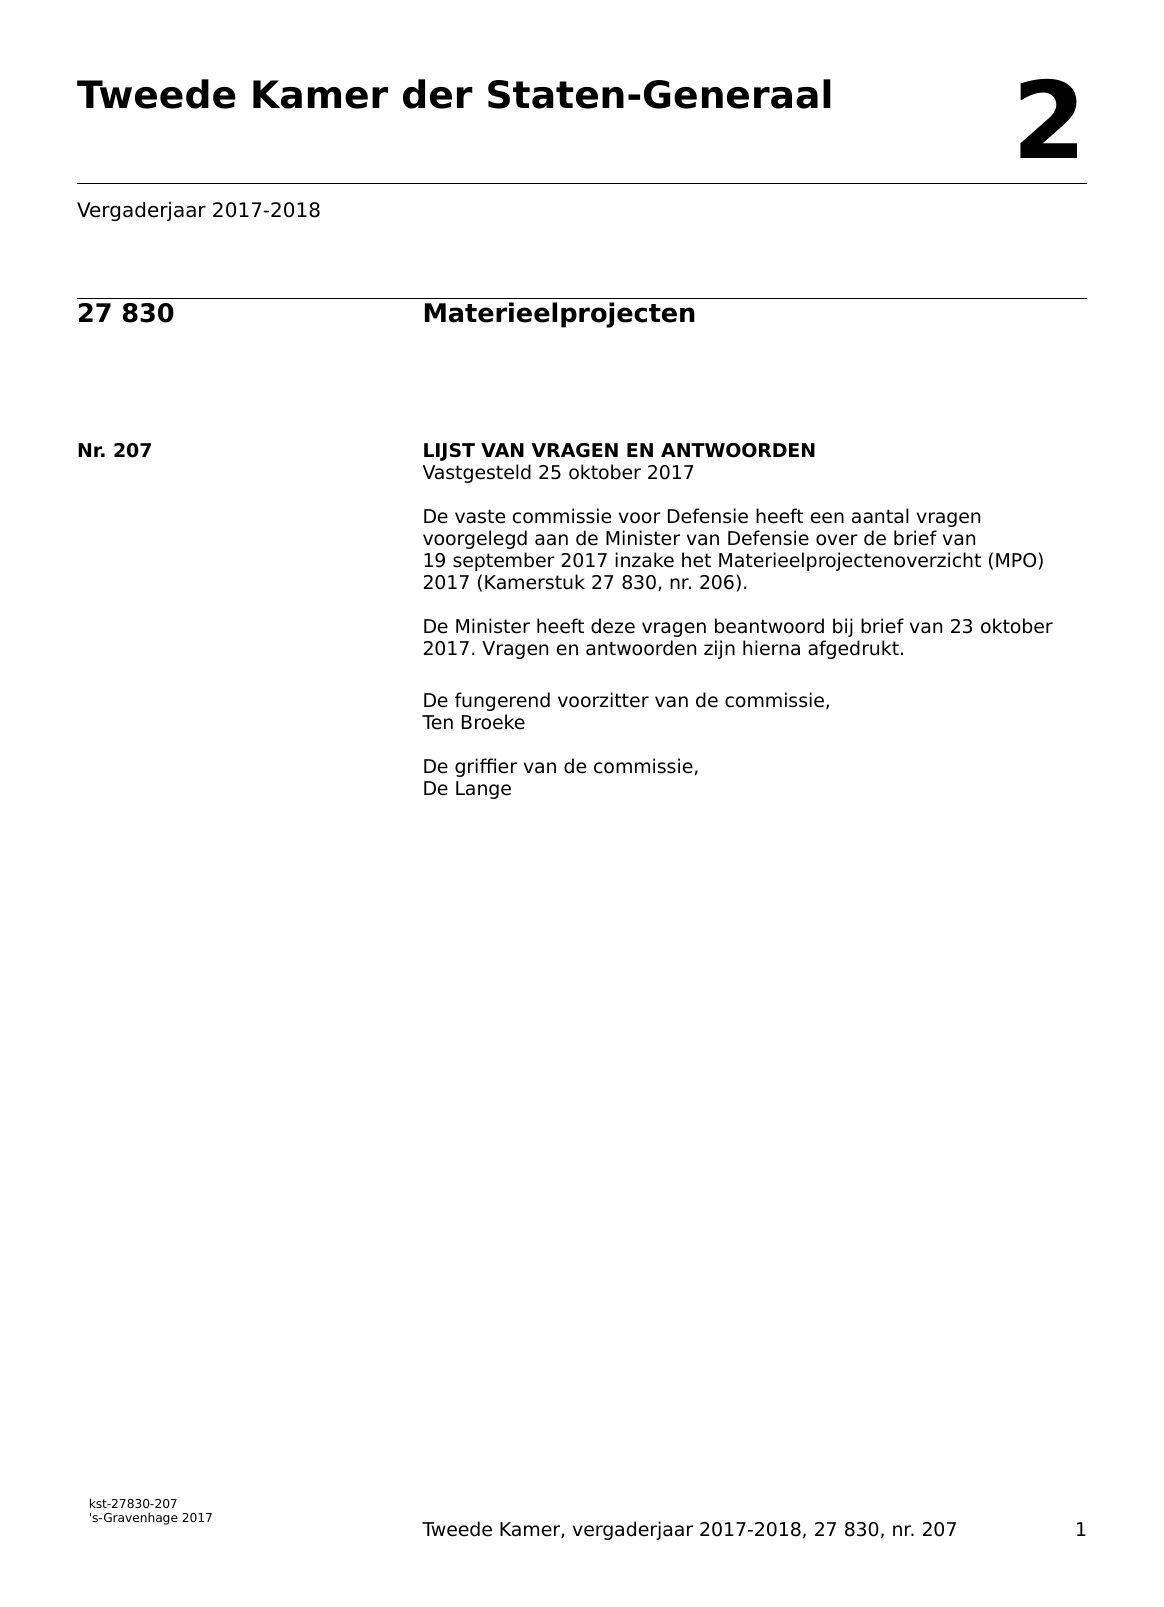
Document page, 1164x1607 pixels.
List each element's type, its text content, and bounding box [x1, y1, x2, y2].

subtitle 27 830 Materieelprojecten [77, 299, 1087, 329]
text 's-Gravenhage 2017 [88, 1511, 323, 1525]
table_header Tweede Kamer der Staten-Generaal [77, 59, 886, 183]
text De Minister heeft deze vragen beantwoord bij brief van 23 oktober 2017. Vragen en antwoorden zijn hierna afgedrukt. [422, 616, 1087, 660]
text De griffier van de commissie, De Lange [422, 756, 1087, 800]
text De vaste commissie voor Defensie heeft een aantal vragen voorgelegd aan de Minister van Defensie over de brief van 19 september 2017 inzake het Materieelprojectenoverzicht (MPO) 2017 (Kamerstuk 27 830, nr. 206). [422, 506, 1087, 594]
text Vastgesteld 25 oktober 2017 [422, 462, 1087, 484]
table_cell Vergaderjaar 2017-2018 [77, 184, 1087, 298]
subtitle Nr. 207 LIJST VAN VRAGEN EN ANTWOORDEN [77, 440, 1087, 462]
table_header 2 [886, 59, 1087, 183]
text De fungerend voorzitter van de commissie, Ten Broeke [422, 690, 1087, 734]
text kst-27830-207 [88, 1497, 323, 1511]
